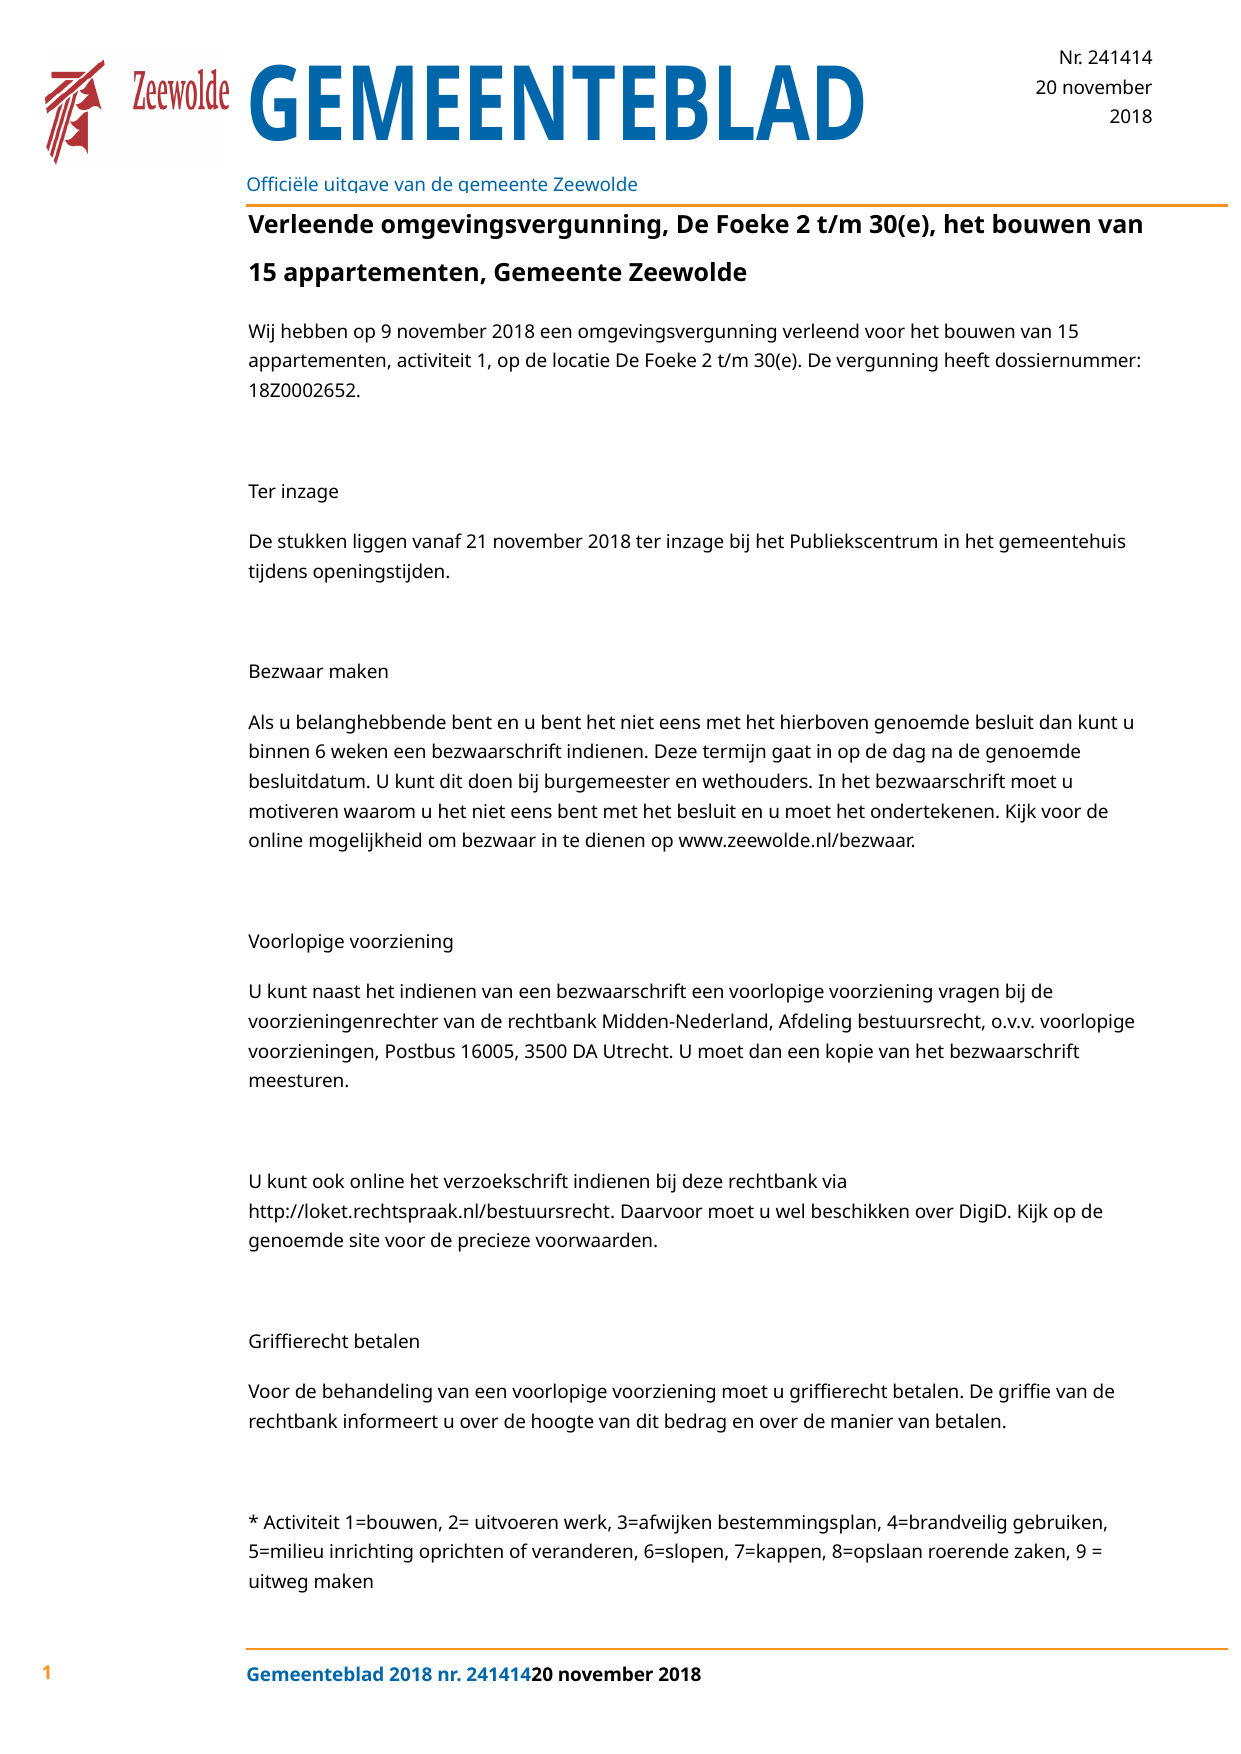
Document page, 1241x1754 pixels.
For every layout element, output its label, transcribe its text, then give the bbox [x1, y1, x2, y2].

text Griffierecht betalen [248, 1328, 1152, 1354]
text * Activiteit 1=bouwen, 2= uitvoeren werk, 3=afwijken bestemmingsplan, 4=brandveilig gebruiken, 5=milieu inrichting oprichten of veranderen, 6=slopen, 7=kappen, 8=opslaan roerende zaken, 9 = uitweg maken [248, 1509, 1152, 1594]
text Ter inzage [248, 478, 1152, 504]
text Wij hebben op 9 november 2018 een omgevingsvergunning verleend voor het bouwen van 15 appartementen, activiteit 1, op de locatie De Foeke 2 t/m 30(e). De vergunning heeft dossiernummer: 18Z0002652. [248, 318, 1152, 403]
text U kunt ook online het verzoekschrift indienen bij deze rechtbank via http://loket.rechtspraak.nl/bestuursrecht. Daarvoor moet u wel beschikken over DigiD. Kijk op de genoemde site voor de precieze voorwaarden. [248, 1168, 1152, 1253]
text U kunt naast het indienen van een bezwaarschrift een voorlopige voorziening vragen bij de voorzieningenrechter van de rechtbank Midden-Nederland, Afdeling bestuursrecht, o.v.v. voorlopige voorzieningen, Postbus 16005, 3500 DA Utrecht. U moet dan een kopie van het bezwaarschrift meesturen. [248, 979, 1152, 1093]
text Als u belanghebbende bent en u bent het niet eens met het hierboven genoemde besluit dan kunt u binnen 6 weken een bezwaarschrift indienen. Deze termijn gaat in op de dag na de genoemde besluitdatum. U kunt dit doen bij burgemeester en wethouders. In het bezwaarschrift moet u motiveren waarom u het niet eens bent met het besluit en u moet het ondertekenen. Kijk voor de online mogelijkheid om bezwaar in te dienen op www.zeewolde.nl/bezwaar. [248, 709, 1152, 853]
text Voor de behandeling van een voorlopige voorziening moet u griffierecht betalen. De griffie van de rechtbank informeert u over de hoogte van dit bedrag en over de manier van betalen. [248, 1379, 1152, 1434]
text Voorlopige voorziening [248, 928, 1152, 954]
text Bezwaar maken [248, 659, 1152, 684]
text De stukken liggen vanaf 21 november 2018 ter inzage bij het Publiekscentrum in het gemeentehuis tijdens openingstijden. [248, 528, 1152, 584]
text Verleende omgevingsvergunning, De Foeke 2 t/m 30(e), het bouwen van 15 appartementen, Gemeente Zeewolde [248, 207, 1152, 288]
picture [41, 47, 231, 172]
